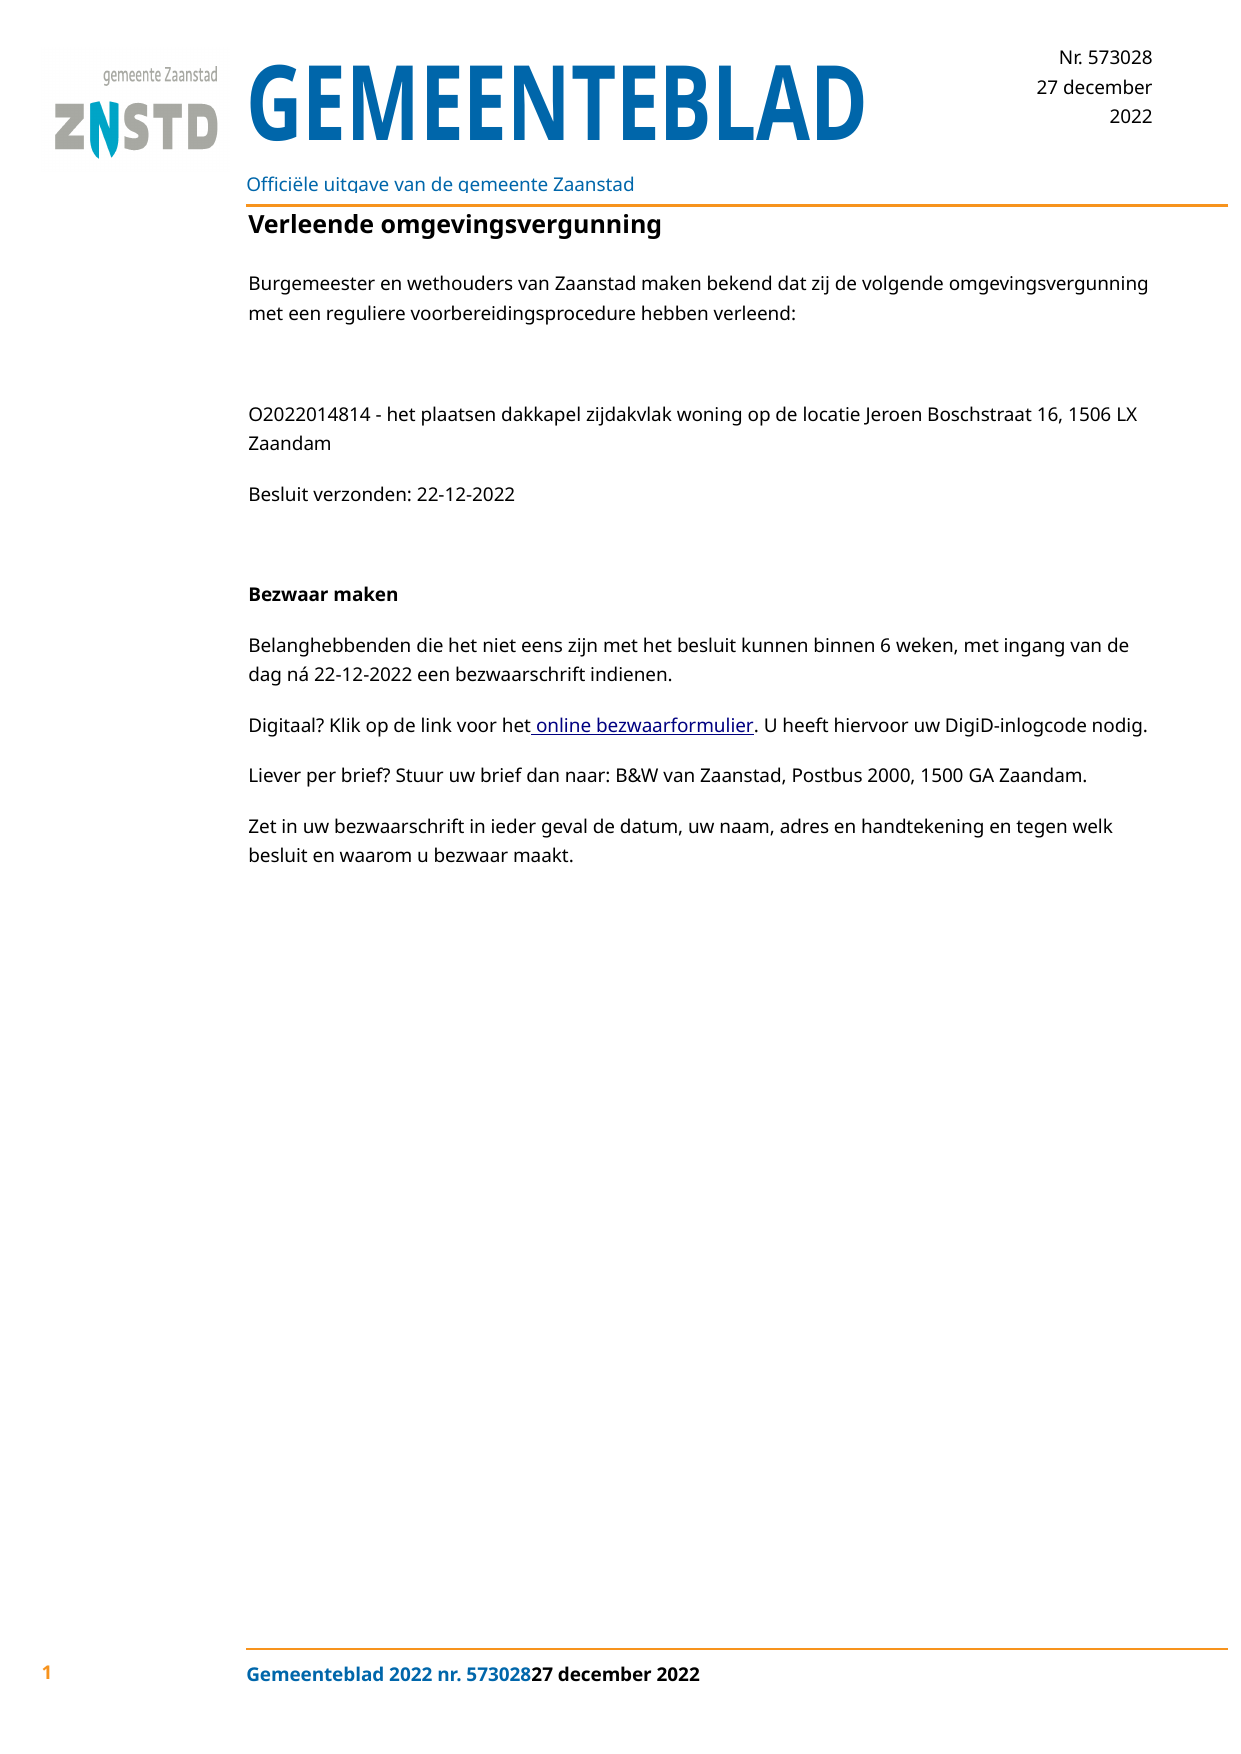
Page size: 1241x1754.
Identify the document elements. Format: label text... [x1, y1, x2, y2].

text Belanghebbenden die het niet eens zijn met het besluit kunnen binnen 6 weken, met ingang van de dag ná 22-12-2022 een bezwaarschrift indienen. [248, 632, 1152, 687]
picture [41, 47, 231, 172]
text Burgemeester en wethouders van Zaanstad maken bekend dat zij de volgende omgevingsvergunning met een reguliere voorbereidingsprocedure hebben verleend: [248, 270, 1152, 326]
text Digitaal? Klik op de link voor het online bezwaarformulier. U heeft hiervoor uw DigiD-inlogcode nodig. [248, 712, 1152, 738]
text Zet in uw bezwaarschrift in ieder geval de datum, uw naam, adres en handtekening en tegen welk besluit en waarom u bezwaar maakt. [248, 813, 1152, 868]
text O2022014814 - het plaatsen dakkapel zijdakvlak woning op de locatie Jeroen Boschstraat 16, 1506 LX Zaandam [248, 401, 1152, 456]
text Verleende omgevingsvergunning [248, 207, 1152, 241]
text Besluit verzonden: 22-12-2022 [248, 481, 1152, 506]
text Liever per brief? Stuur uw brief dan naar: B&W van Zaanstad, Postbus 2000, 1500 GA Zaandam. [248, 762, 1152, 788]
text Bezwaar maken [248, 582, 1152, 607]
